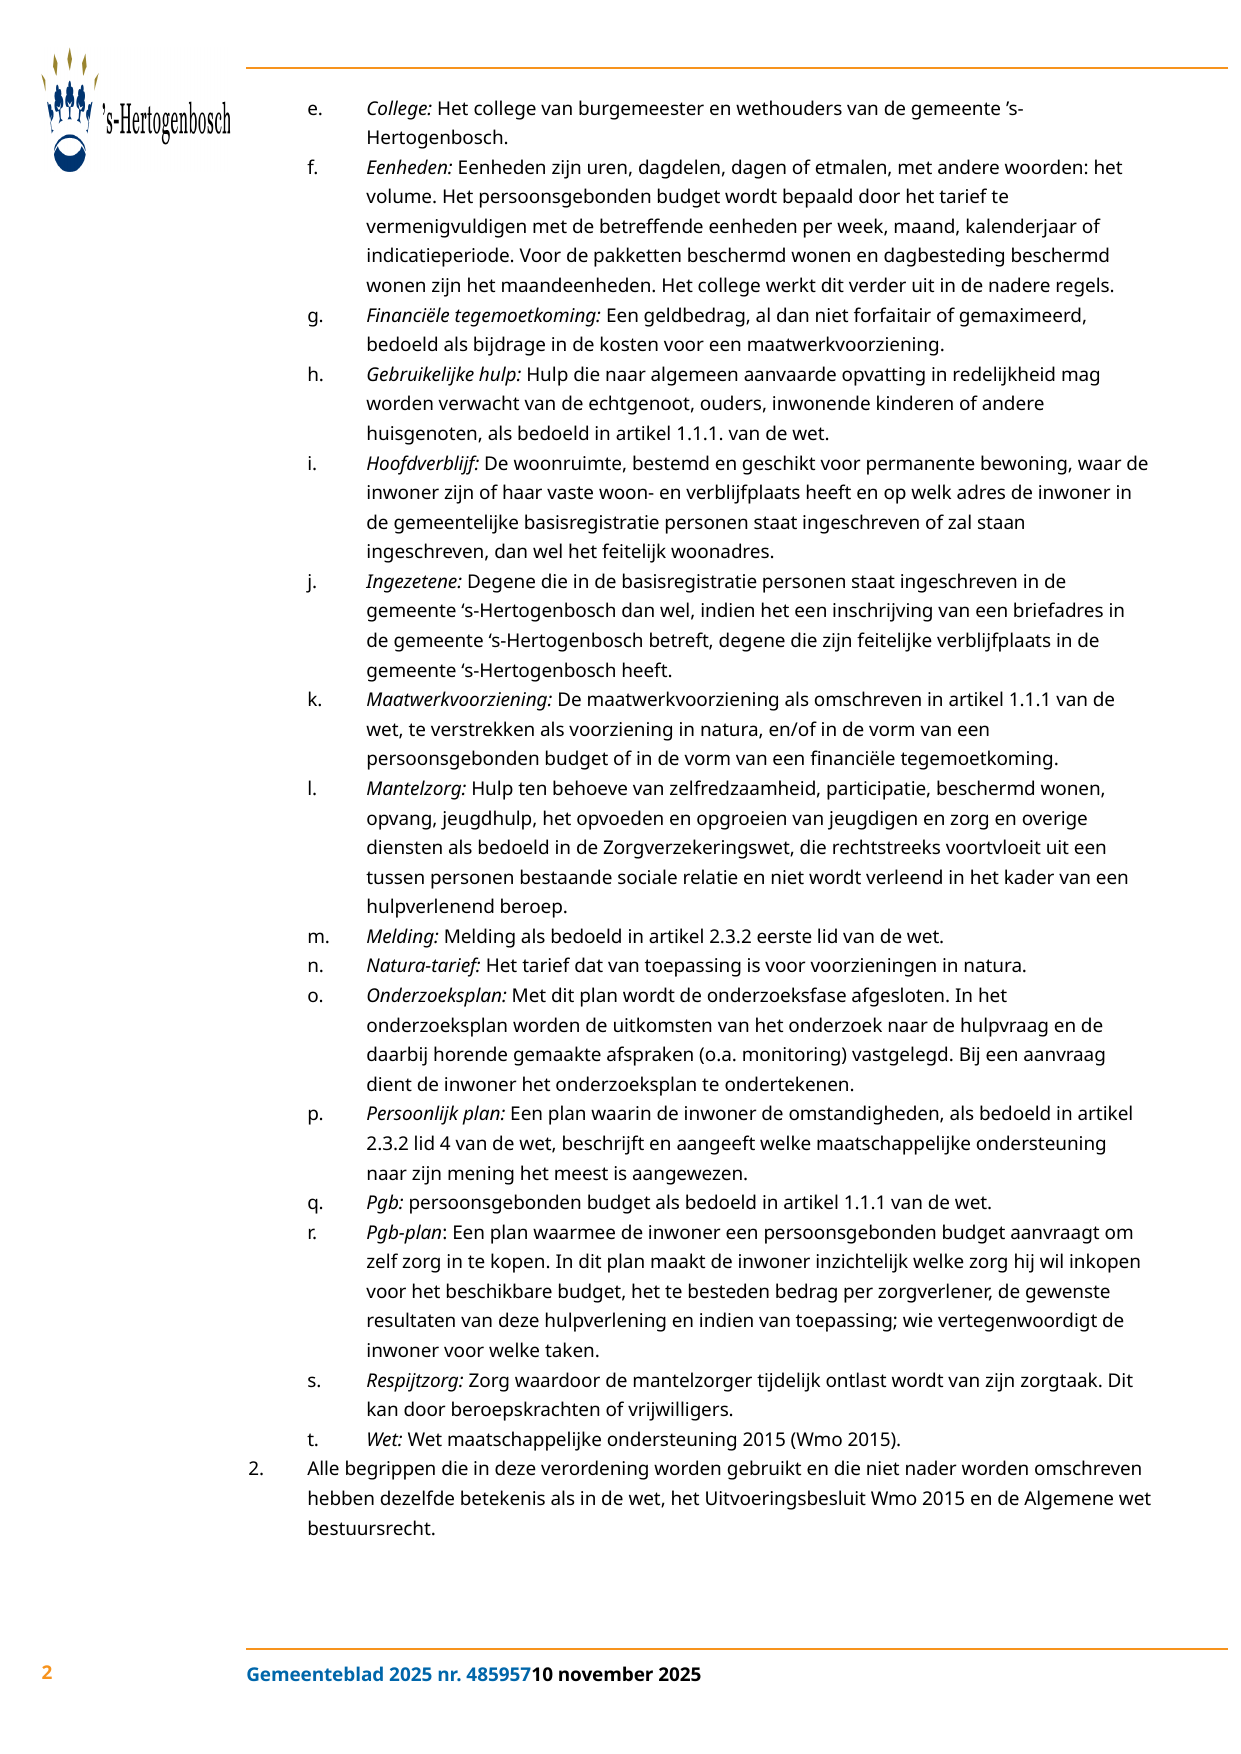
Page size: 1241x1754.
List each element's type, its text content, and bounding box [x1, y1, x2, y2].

list Hoofdverblijf: De woonruimte, bestemd en geschikt voor permanente bewoning, waar de inwoner zijn of haar vaste woon- en verblijfplaats heeft en op welk adres de inwoner in de gemeentelijke basisregistratie personen staat ingeschreven of zal staan ingeschreven, dan wel het feitelijk woonadres. [307, 450, 1152, 564]
list Ingezetene: Degene die in de basisregistratie personen staat ingeschreven in de gemeente ‘s-Hertogenbosch dan wel, indien het een inschrijving van een briefadres in de gemeente ‘s-Hertogenbosch betreft, degene die zijn feitelijke verblijfplaats in de gemeente ‘s-Hertogenbosch heeft. [307, 568, 1152, 683]
list Gebruikelijke hulp: Hulp die naar algemeen aanvaarde opvatting in redelijkheid mag worden verwacht van de echtgenoot, ouders, inwonende kinderen of andere huisgenoten, als bedoeld in artikel 1.1.1. van de wet. [307, 361, 1152, 446]
list Respijtzorg: Zorg waardoor de mantelzorger tijdelijk ontlast wordt van zijn zorgtaak. Dit kan door beroepskrachten of vrijwilligers. [307, 1367, 1152, 1422]
list Eenheden: Eenheden zijn uren, dagdelen, dagen of etmalen, met andere woorden: het volume. Het persoonsgebonden budget wordt bepaald door het tarief te vermenigvuldigen met de betreffende eenheden per week, maand, kalenderjaar of indicatieperiode. Voor de pakketten beschermd wonen en dagbesteding beschermd wonen zijn het maandeenheden. Het college werkt dit verder uit in de nadere regels. [307, 154, 1152, 298]
list Mantelzorg: Hulp ten behoeve van zelfredzaamheid, participatie, beschermd wonen, opvang, jeugdhulp, het opvoeden en opgroeien van jeugdigen en zorg en overige diensten als bedoeld in de Zorgverzekeringswet, die rechtstreeks voortvloeit uit een tussen personen bestaande sociale relatie en niet wordt verleend in het kader van een hulpverlenend beroep. [307, 775, 1152, 919]
list Melding: Melding als bedoeld in artikel 2.3.2 eerste lid van de wet. [307, 923, 1152, 949]
list Persoonlijk plan: Een plan waarin de inwoner de omstandigheden, als bedoeld in artikel 2.3.2 lid 4 van de wet, beschrijft en aangeeft welke maatschappelijke ondersteuning naar zijn mening het meest is aangewezen. [307, 1101, 1152, 1186]
list Pgb: persoonsgebonden budget als bedoeld in artikel 1.1.1 van de wet. [307, 1189, 1152, 1215]
list College: Het college van burgemeester en wethouders van de gemeente ’s-Hertogenbosch. [307, 95, 1152, 150]
picture [41, 47, 231, 172]
list Wet: Wet maatschappelijke ondersteuning 2015 (Wmo 2015). [307, 1426, 1152, 1452]
list Maatwerkvoorziening: De maatwerkvoorziening als omschreven in artikel 1.1.1 van de wet, te verstrekken als voorziening in natura, en/of in de vorm van een persoonsgebonden budget of in de vorm van een financiële tegemoetkoming. [307, 686, 1152, 771]
list Pgb-plan: Een plan waarmee de inwoner een persoonsgebonden budget aanvraagt om zelf zorg in te kopen. In dit plan maakt de inwoner inzichtelijk welke zorg hij wil inkopen voor het beschikbare budget, het te besteden bedrag per zorgverlener, de gewenste resultaten van deze hulpverlening en indien van toepassing; wie vertegenwoordigt de inwoner voor welke taken. [307, 1219, 1152, 1363]
list Financiële tegemoetkoming: Een geldbedrag, al dan niet forfaitair of gemaximeerd, bedoeld als bijdrage in de kosten voor een maatwerkvoorziening. [307, 302, 1152, 357]
list Natura-tarief: Het tarief dat van toepassing is voor voorzieningen in natura. [307, 953, 1152, 978]
list Onderzoeksplan: Met dit plan wordt de onderzoeksfase afgesloten. In het onderzoeksplan worden de uitkomsten van het onderzoek naar de hulpvraag en de daarbij horende gemaakte afspraken (o.a. monitoring) vastgelegd. Bij een aanvraag dient de inwoner het onderzoeksplan te ondertekenen. [307, 982, 1152, 1097]
list Alle begrippen die in deze verordening worden gebruikt en die niet nader worden omschreven hebben dezelfde betekenis als in de wet, het Uitvoeringsbesluit Wmo 2015 en de Algemene wet bestuursrecht. [248, 1456, 1152, 1541]
